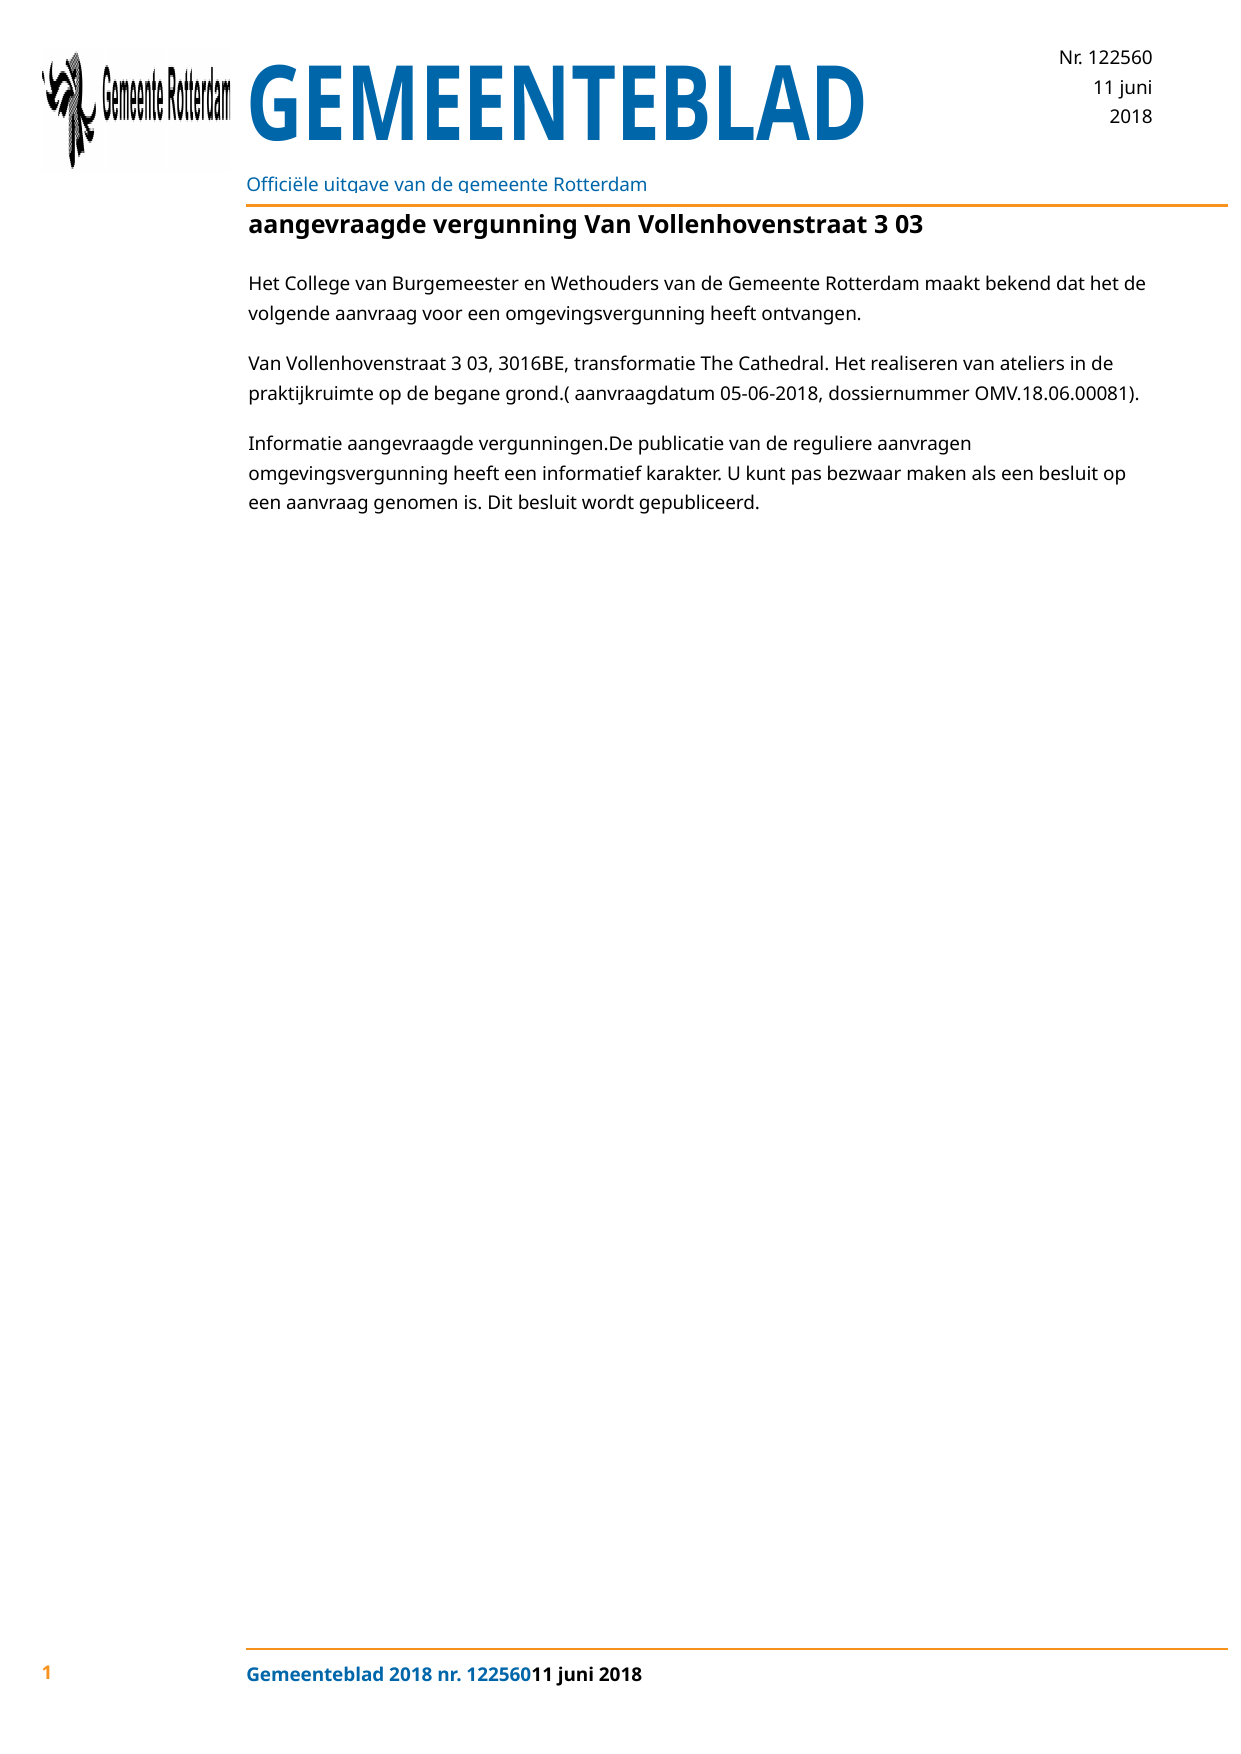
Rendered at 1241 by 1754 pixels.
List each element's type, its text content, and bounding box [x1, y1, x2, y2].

text Informatie aangevraagde vergunningen.De publicatie van de reguliere aanvragen omgevingsvergunning heeft een informatief karakter. U kunt pas bezwaar maken als een besluit op een aanvraag genomen is. Dit besluit wordt gepubliceerd. [248, 430, 1152, 515]
picture [41, 47, 231, 172]
text Het College van Burgemeester en Wethouders van de Gemeente Rotterdam maakt bekend dat het de volgende aanvraag voor een omgevingsvergunning heeft ontvangen. [248, 270, 1152, 326]
text Van Vollenhovenstraat 3 03, 3016BE, transformatie The Cathedral. Het realiseren van ateliers in de praktijkruimte op de begane grond.( aanvraagdatum 05-06-2018, dossiernummer OMV.18.06.00081). [248, 350, 1152, 406]
text aangevraagde vergunning Van Vollenhovenstraat 3 03 [248, 207, 1152, 241]
